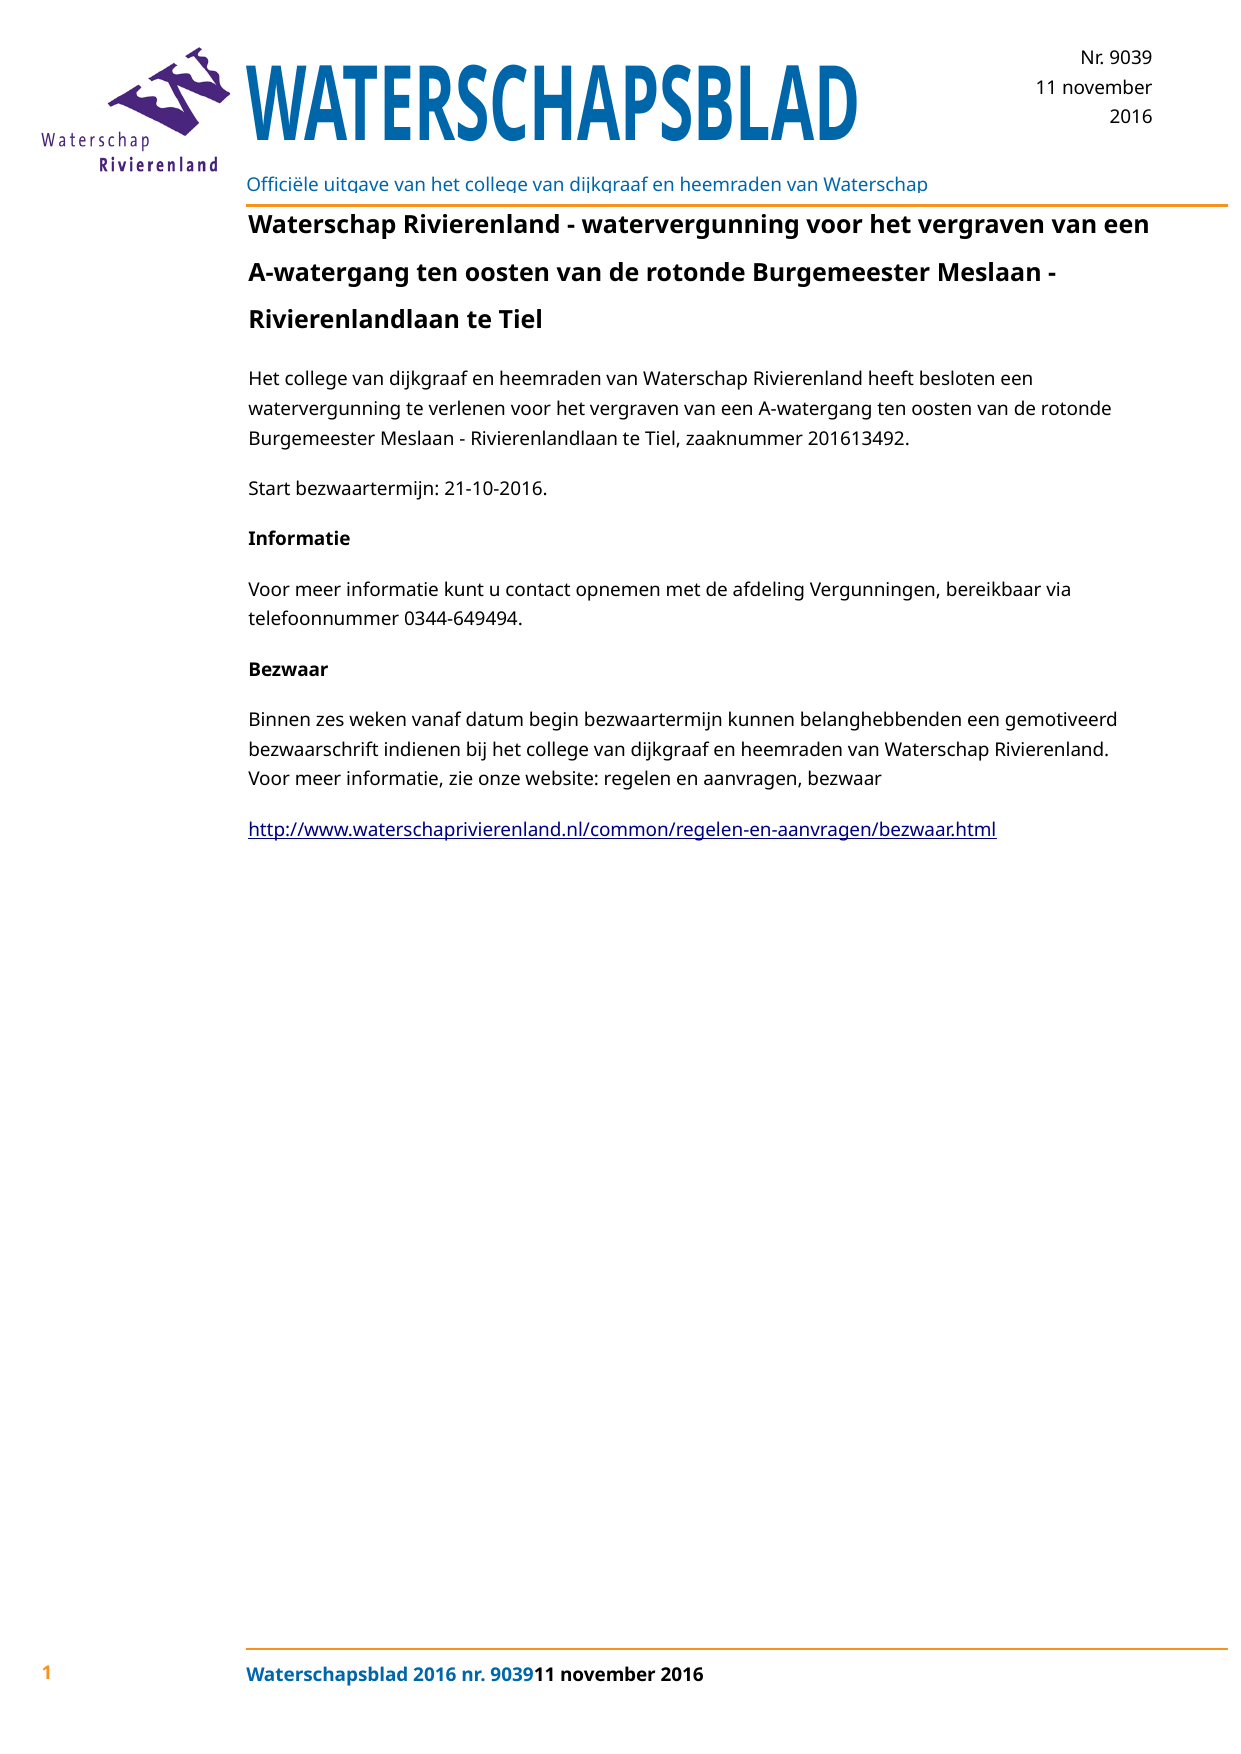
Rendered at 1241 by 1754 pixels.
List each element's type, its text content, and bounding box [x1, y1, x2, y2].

text http://www.waterschaprivierenland.nl/common/regelen-en-aanvragen/bezwaar.html [248, 816, 1152, 842]
text Informatie [248, 526, 1152, 551]
text Voor meer informatie kunt u contact opnemen met de afdeling Vergunningen, bereikbaar via telefoonnummer 0344-649494. [248, 576, 1152, 631]
text Bezwaar [248, 656, 1152, 682]
picture [41, 47, 231, 172]
text Waterschap Rivierenland - watervergunning voor het vergraven van een A-watergang ten oosten van de rotonde Burgemeester Meslaan - Rivierenlandlaan te Tiel [248, 207, 1152, 336]
text Binnen zes weken vanaf datum begin bezwaartermijn kunnen belanghebbenden een gemotiveerd bezwaarschrift indienen bij het college van dijkgraaf en heemraden van Waterschap Rivierenland. Voor meer informatie, zie onze website: regelen en aanvragen, bezwaar [248, 706, 1152, 791]
text Start bezwaartermijn: 21-10-2016. [248, 475, 1152, 501]
text Het college van dijkgraaf en heemraden van Waterschap Rivierenland heeft besloten een watervergunning te verlenen voor het vergraven van een A-watergang ten oosten van de rotonde Burgemeester Meslaan - Rivierenlandlaan te Tiel, zaaknummer 201613492. [248, 366, 1152, 450]
